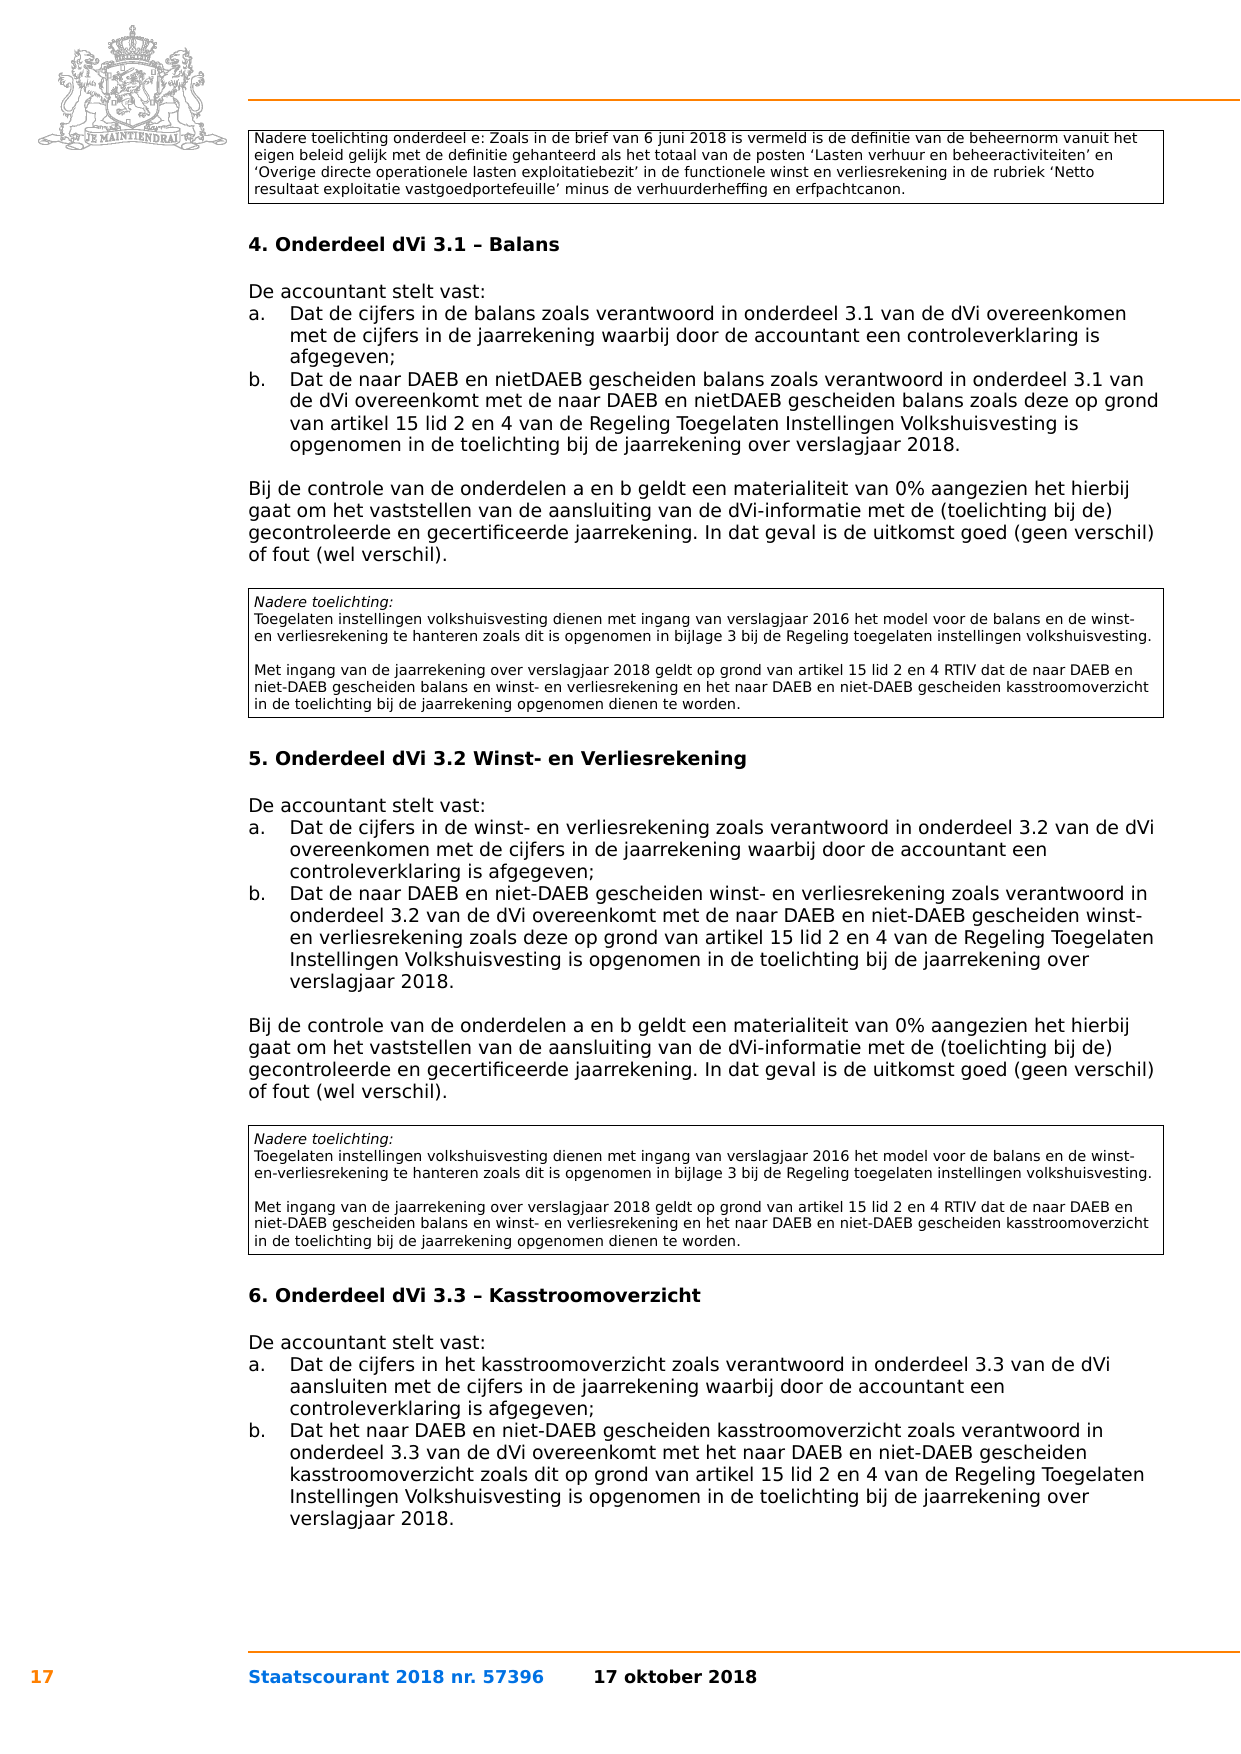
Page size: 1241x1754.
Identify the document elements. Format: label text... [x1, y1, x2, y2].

text b. Dat het naar DAEB en niet-DAEB gescheiden kasstroomoverzicht zoals verantwoord in onderdeel 3.3 van de dVi overeenkomt met het naar DAEB en niet-DAEB gescheiden kasstroomoverzicht zoals dit op grond van artikel 15 lid 2 en 4 van de Regeling Toegelaten Instellingen Volkshuisvesting is opgenomen in de toelichting bij de jaarrekening over verslagjaar 2018. [248, 1420, 1163, 1530]
text b. Dat de naar DAEB en niet-DAEB gescheiden winst- en verliesrekening zoals verantwoord in onderdeel 3.2 van de dVi overeenkomt met de naar DAEB en niet-DAEB gescheiden winst- en verliesrekening zoals deze op grond van artikel 15 lid 2 en 4 van de Regeling Toegelaten Instellingen Volkshuisvesting is opgenomen in de toelichting bij de jaarrekening over verslagjaar 2018. [248, 883, 1163, 993]
table_cell Nadere toelichting onderdeel e: Zoals in de brief van 6 juni 2018 is vermeld is de definitie van de beheernorm vanuit het eigen beleid gelijk met de definitie gehanteerd als het totaal van de posten ‘Lasten verhuur en beheeractiviteiten’ en ‘Overige directe operationele lasten exploitatiebezit’ in de functionele winst en verliesrekening in de rubriek ‘Netto resultaat exploitatie vastgoedportefeuille’ minus de verhuurderheffing en erfpachtcanon. [249, 131, 1163, 202]
text Bij de controle van de onderdelen a en b geldt een materialiteit van 0% aangezien het hierbij gaat om het vaststellen van de aansluiting van de dVi-informatie met de (toelichting bij de) gecontroleerde en gecertificeerde jaarrekening. In dat geval is de uitkomst goed (geen verschil) of fout (wel verschil). [248, 1015, 1163, 1103]
text b. Dat de naar DAEB en nietDAEB gescheiden balans zoals verantwoord in onderdeel 3.1 van de dVi overeenkomt met de naar DAEB en nietDAEB gescheiden balans zoals deze op grond van artikel 15 lid 2 en 4 van de Regeling Toegelaten Instellingen Volkshuisvesting is opgenomen in de toelichting bij de jaarrekening over verslagjaar 2018. [248, 368, 1163, 456]
table_header Nadere toelichting: Toegelaten instellingen volkshuisvesting dienen met ingang van verslagjaar 2016 het model voor de balans en de winst-en-verliesrekening te hanteren zoals dit is opgenomen in bijlage 3 bij de Regeling toegelaten instellingen volkshuisvesting. [249, 1126, 1163, 1181]
table_header Nadere toelichting: Toegelaten instellingen volkshuisvesting dienen met ingang van verslagjaar 2016 het model voor de balans en de winst- en verliesrekening te hanteren zoals dit is opgenomen in bijlage 3 bij de Regeling toegelaten instellingen volkshuisvesting. [249, 589, 1163, 645]
text a. Dat de cijfers in de balans zoals verantwoord in onderdeel 3.1 van de dVi overeenkomen met de cijfers in de jaarrekening waarbij door de accountant een controleverklaring is afgegeven; [248, 302, 1163, 368]
table_cell [249, 1181, 1163, 1198]
text De accountant stelt vast: [248, 795, 1163, 817]
text Bij de controle van de onderdelen a en b geldt een materialiteit van 0% aangezien het hierbij gaat om het vaststellen van de aansluiting van de dVi-informatie met de (toelichting bij de) gecontroleerde en gecertificeerde jaarrekening. In dat geval is de uitkomst goed (geen verschil) of fout (wel verschil). [248, 478, 1163, 566]
picture [38, 25, 227, 150]
table_cell [249, 645, 1163, 662]
table_cell Met ingang van de jaarrekening over verslagjaar 2018 geldt op grond van artikel 15 lid 2 en 4 RTIV dat de naar DAEB en niet-DAEB gescheiden balans en winst- en verliesrekening en het naar DAEB en niet-DAEB gescheiden kasstroomoverzicht in de toelichting bij de jaarrekening opgenomen dienen te worden. [249, 662, 1163, 717]
subtitle 5. Onderdeel dVi 3.2 Winst- en Verliesrekening [248, 748, 1163, 770]
text a. Dat de cijfers in het kasstroomoverzicht zoals verantwoord in onderdeel 3.3 van de dVi aansluiten met de cijfers in de jaarrekening waarbij door de accountant een controleverklaring is afgegeven; [248, 1354, 1163, 1420]
subtitle 6. Onderdeel dVi 3.3 – Kasstroomoverzicht [248, 1285, 1163, 1307]
table_cell Met ingang van de jaarrekening over verslagjaar 2018 geldt op grond van artikel 15 lid 2 en 4 RTIV dat de naar DAEB en niet-DAEB gescheiden balans en winst- en verliesrekening en het naar DAEB en niet-DAEB gescheiden kasstroomoverzicht in de toelichting bij de jaarrekening opgenomen dienen te worden. [249, 1199, 1163, 1254]
text De accountant stelt vast: [248, 281, 1163, 302]
text De accountant stelt vast: [248, 1332, 1163, 1354]
text a. Dat de cijfers in de winst- en verliesrekening zoals verantwoord in onderdeel 3.2 van de dVi overeenkomen met de cijfers in de jaarrekening waarbij door de accountant een controleverklaring is afgegeven; [248, 817, 1163, 883]
subtitle 4. Onderdeel dVi 3.1 – Balans [248, 233, 1163, 256]
